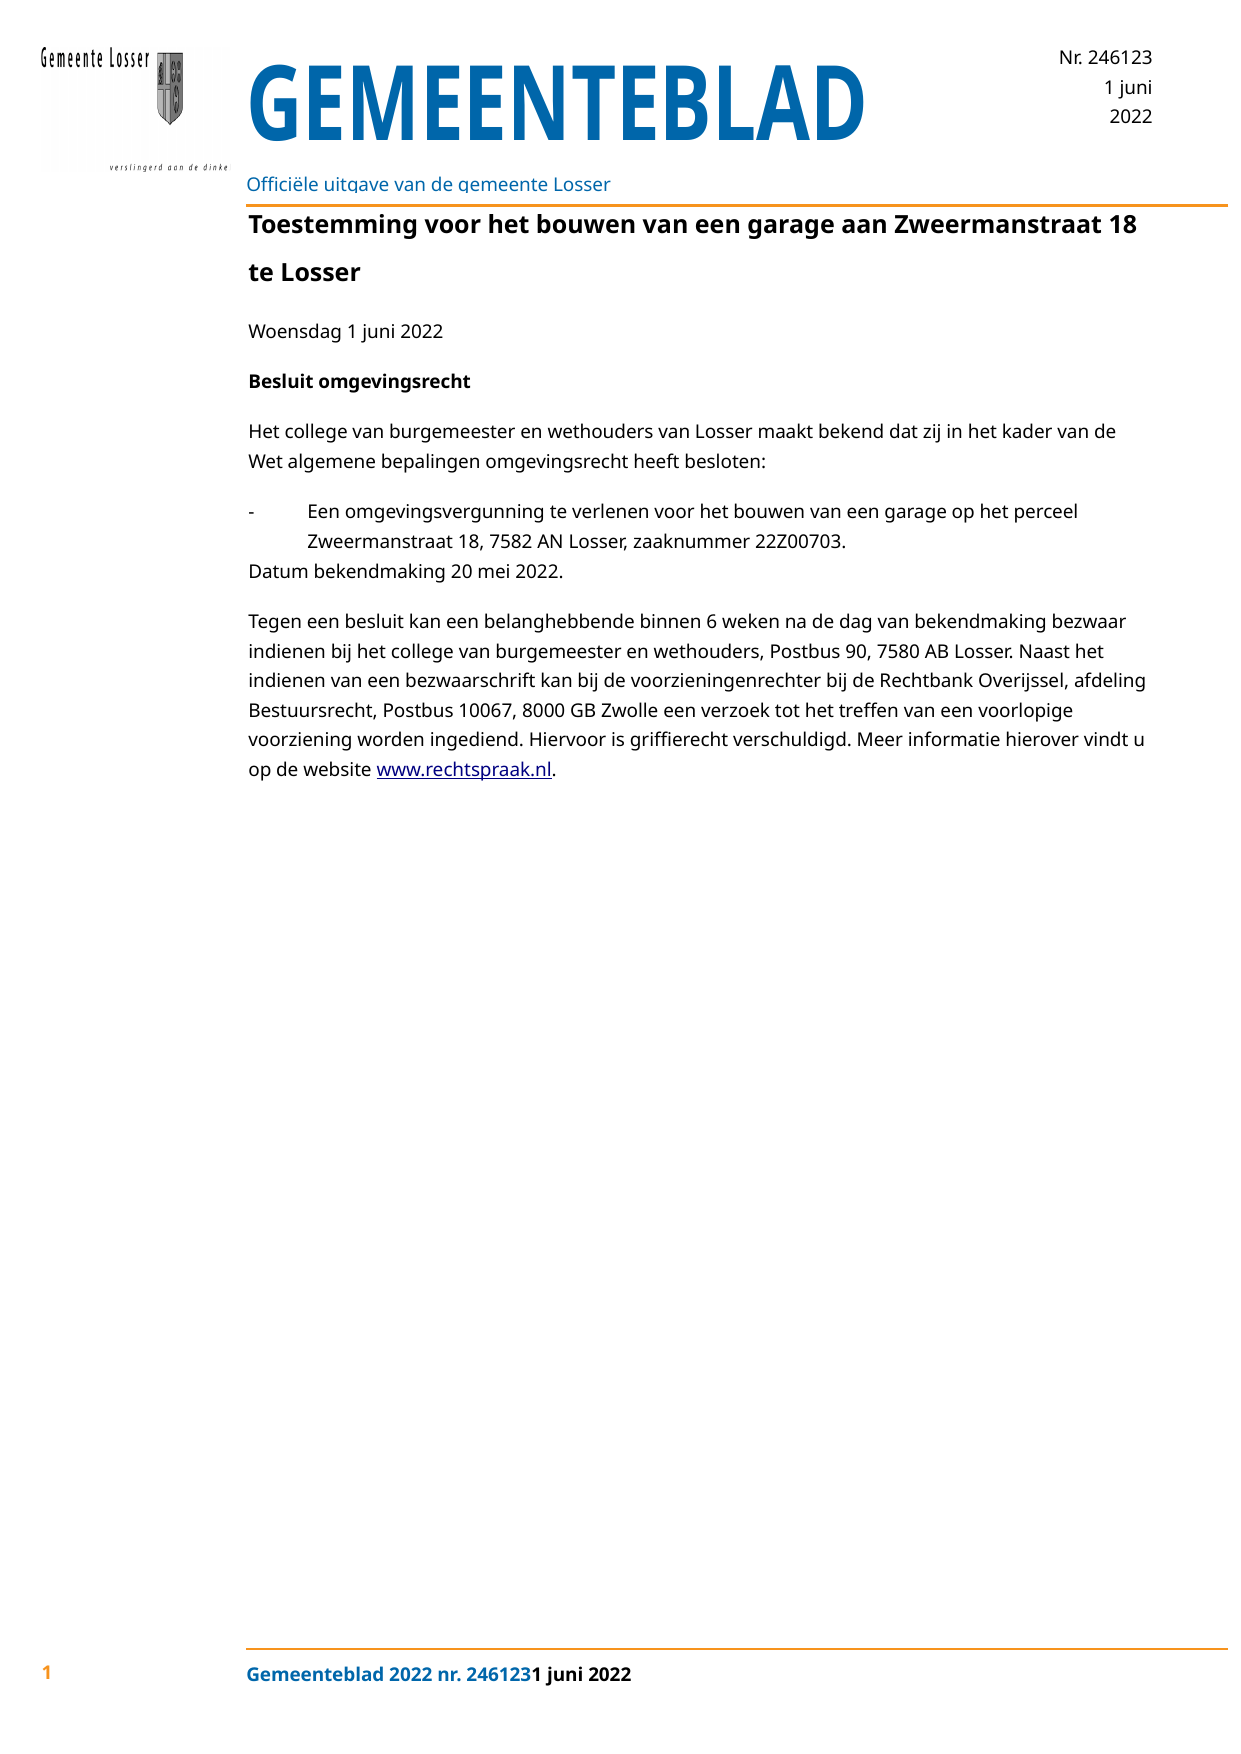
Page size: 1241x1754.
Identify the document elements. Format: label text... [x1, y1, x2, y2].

text Het college van burgemeester en wethouders van Losser maakt bekend dat zij in het kader van de Wet algemene bepalingen omgevingsrecht heeft besloten: [248, 419, 1152, 474]
text Toestemming voor het bouwen van een garage aan Zweermanstraat 18 te Losser [248, 207, 1152, 288]
text Datum bekendmaking 20 mei 2022. [248, 558, 1152, 584]
picture [41, 47, 231, 172]
text Tegen een besluit kan een belanghebbende binnen 6 weken na de dag van bekendmaking bezwaar indienen bij het college van burgemeester en wethouders, Postbus 90, 7580 AB Losser. Naast het indienen van een bezwaarschrift kan bij de voorzieningenrechter bij de Rechtbank Overijssel, afdeling Bestuursrecht, Postbus 10067, 8000 GB Zwolle een verzoek tot het treffen van een voorlopige voorziening worden ingediend. Hiervoor is griffierecht verschuldigd. Meer informatie hierover vindt u op de website www.rechtspraak.nl. [248, 608, 1152, 782]
text Woensdag 1 juni 2022 [248, 318, 1152, 344]
list Zweermanstraat 18, 7582 AN Losser, zaaknummer 22Z00703. [248, 528, 1152, 554]
text Besluit omgevingsrecht [248, 368, 1152, 394]
list Een omgevingsvergunning te verlenen voor het bouwen van een garage op het perceel [248, 499, 1152, 524]
